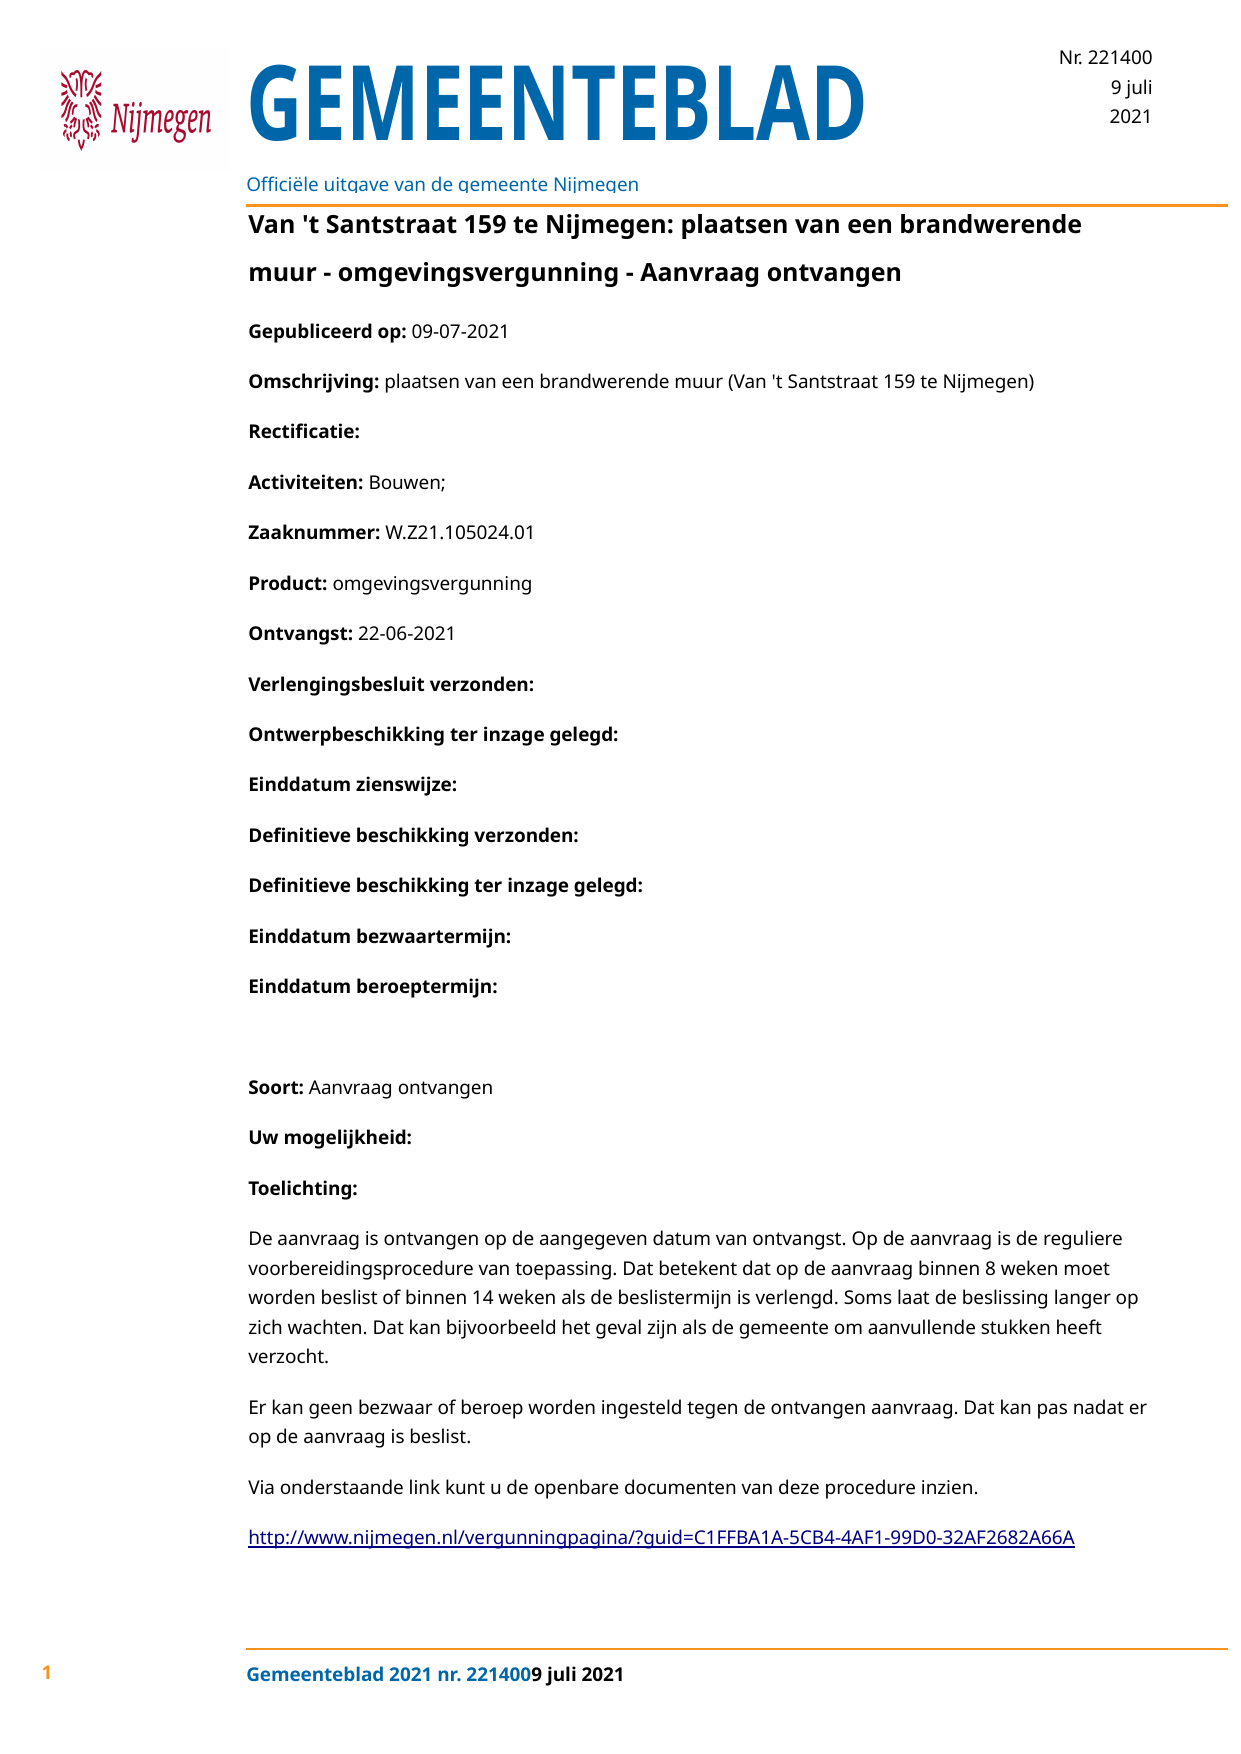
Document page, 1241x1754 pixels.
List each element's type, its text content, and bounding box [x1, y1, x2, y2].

text De aanvraag is ontvangen op de aangegeven datum van ontvangst. Op de aanvraag is de reguliere voorbereidingsprocedure van toepassing. Dat betekent dat op de aanvraag binnen 8 weken moet worden beslist of binnen 14 weken als de beslistermijn is verlengd. Soms laat de beslissing langer op zich wachten. Dat kan bijvoorbeeld het geval zijn als de gemeente om aanvullende stukken heeft verzocht. [248, 1225, 1152, 1369]
text Product: omgevingsvergunning [248, 570, 1152, 596]
text Definitieve beschikking ter inzage gelegd: [248, 872, 1152, 898]
text Verlengingsbesluit verzonden: [248, 671, 1152, 697]
text Einddatum beroeptermijn: [248, 973, 1152, 999]
text Omschrijving: plaatsen van een brandwerende muur (Van 't Santstraat 159 te Nijmegen) [248, 368, 1152, 394]
text Uw mogelijkheid: [248, 1124, 1152, 1150]
text Soort: Aanvraag ontvangen [248, 1074, 1152, 1100]
text Toelichting: [248, 1175, 1152, 1201]
text Van 't Santstraat 159 te Nijmegen: plaatsen van een brandwerende muur - omgevingsvergunning - Aanvraag ontvangen [248, 207, 1152, 288]
text Ontwerpbeschikking ter inzage gelegd: [248, 721, 1152, 747]
text Activiteiten: Bouwen; [248, 469, 1152, 495]
text Rectificatie: [248, 419, 1152, 444]
text Er kan geen bezwaar of beroep worden ingesteld tegen de ontvangen aanvraag. Dat kan pas nadat er op de aanvraag is beslist. [248, 1394, 1152, 1449]
picture [41, 47, 231, 172]
text Zaaknummer: W.Z21.105024.01 [248, 519, 1152, 545]
text Definitieve beschikking verzonden: [248, 822, 1152, 848]
text Einddatum zienswijze: [248, 772, 1152, 797]
text Ontvangst: 22-06-2021 [248, 620, 1152, 646]
text Einddatum bezwaartermijn: [248, 923, 1152, 949]
text http://www.nijmegen.nl/vergunningpagina/?guid=C1FFBA1A-5CB4-4AF1-99D0-32AF2682A66A [248, 1524, 1152, 1550]
text Gepubliceerd op: 09-07-2021 [248, 318, 1152, 344]
text Via onderstaande link kunt u de openbare documenten van deze procedure inzien. [248, 1474, 1152, 1500]
